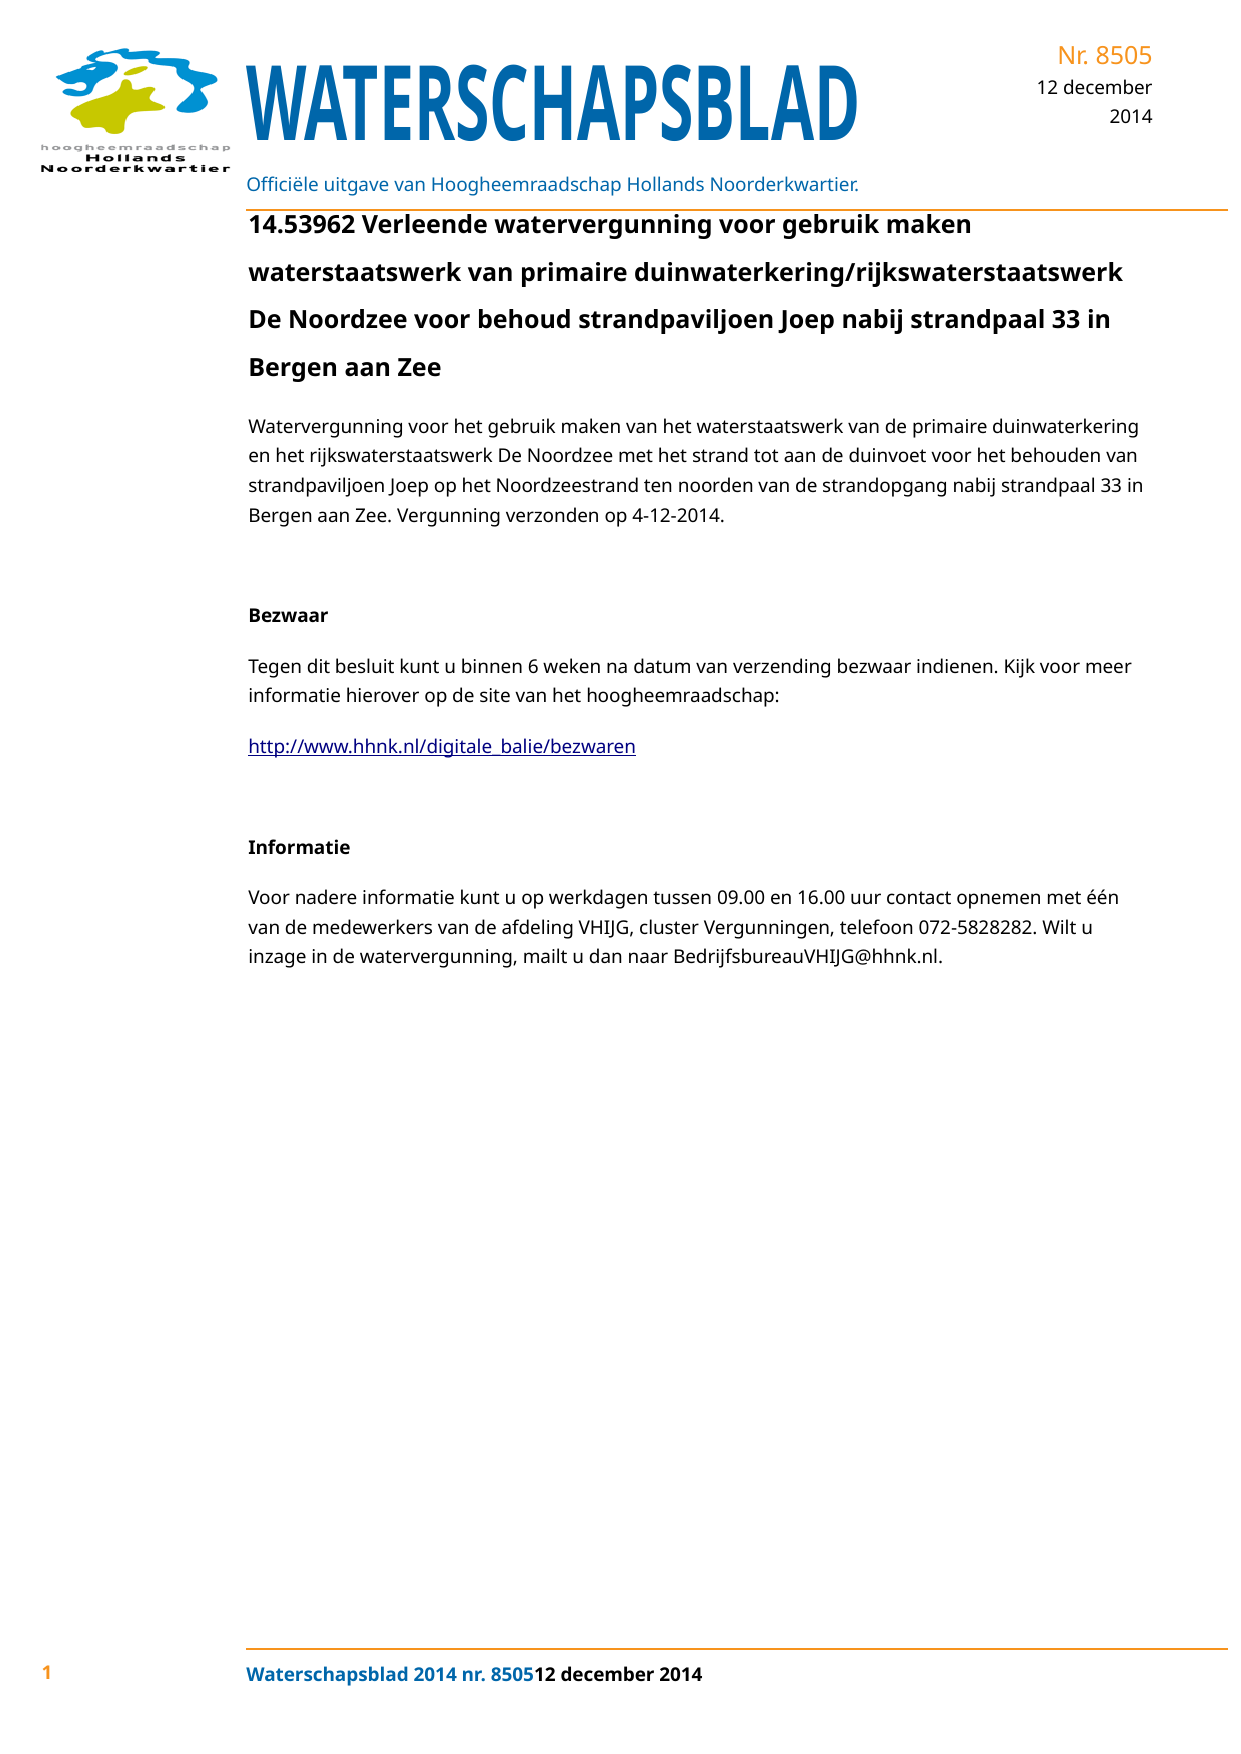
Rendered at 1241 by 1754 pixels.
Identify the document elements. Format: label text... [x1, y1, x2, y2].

text Voor nadere informatie kunt u op werkdagen tussen 09.00 en 16.00 uur contact opnemen met één van de medewerkers van de afdeling VHIJG, cluster Vergunningen, telefoon 072-5828282. Wilt u inzage in de watervergunning, mailt u dan naar BedrijfsbureauVHIJG@hhnk.nl. [248, 884, 1152, 969]
text Tegen dit besluit kunt u binnen 6 weken na datum van verzending bezwaar indienen. Kijk voor meer informatie hierover op de site van het hoogheemraadschap: [248, 653, 1152, 708]
text Bezwaar [248, 603, 1152, 628]
text 14.53962 Verleende watervergunning voor gebruik maken waterstaatswerk van primaire duinwaterkering/rijkswaterstaatswerk De Noordzee voor behoud strandpaviljoen Joep nabij strandpaal 33 in Bergen aan Zee [248, 211, 1152, 384]
picture [41, 47, 231, 172]
text http://www.hhnk.nl/digitale_balie/bezwaren [248, 733, 1152, 759]
text Watervergunning voor het gebruik maken van het waterstaatswerk van de primaire duinwaterkering en het rijkswaterstaatswerk De Noordzee met het strand tot aan de duinvoet voor het behouden van strandpaviljoen Joep op het Noordzeestrand ten noorden van de strandopgang nabij strandpaal 33 in Bergen aan Zee. Vergunning verzonden op 4-12-2014. [248, 413, 1152, 528]
text Informatie [248, 834, 1152, 860]
